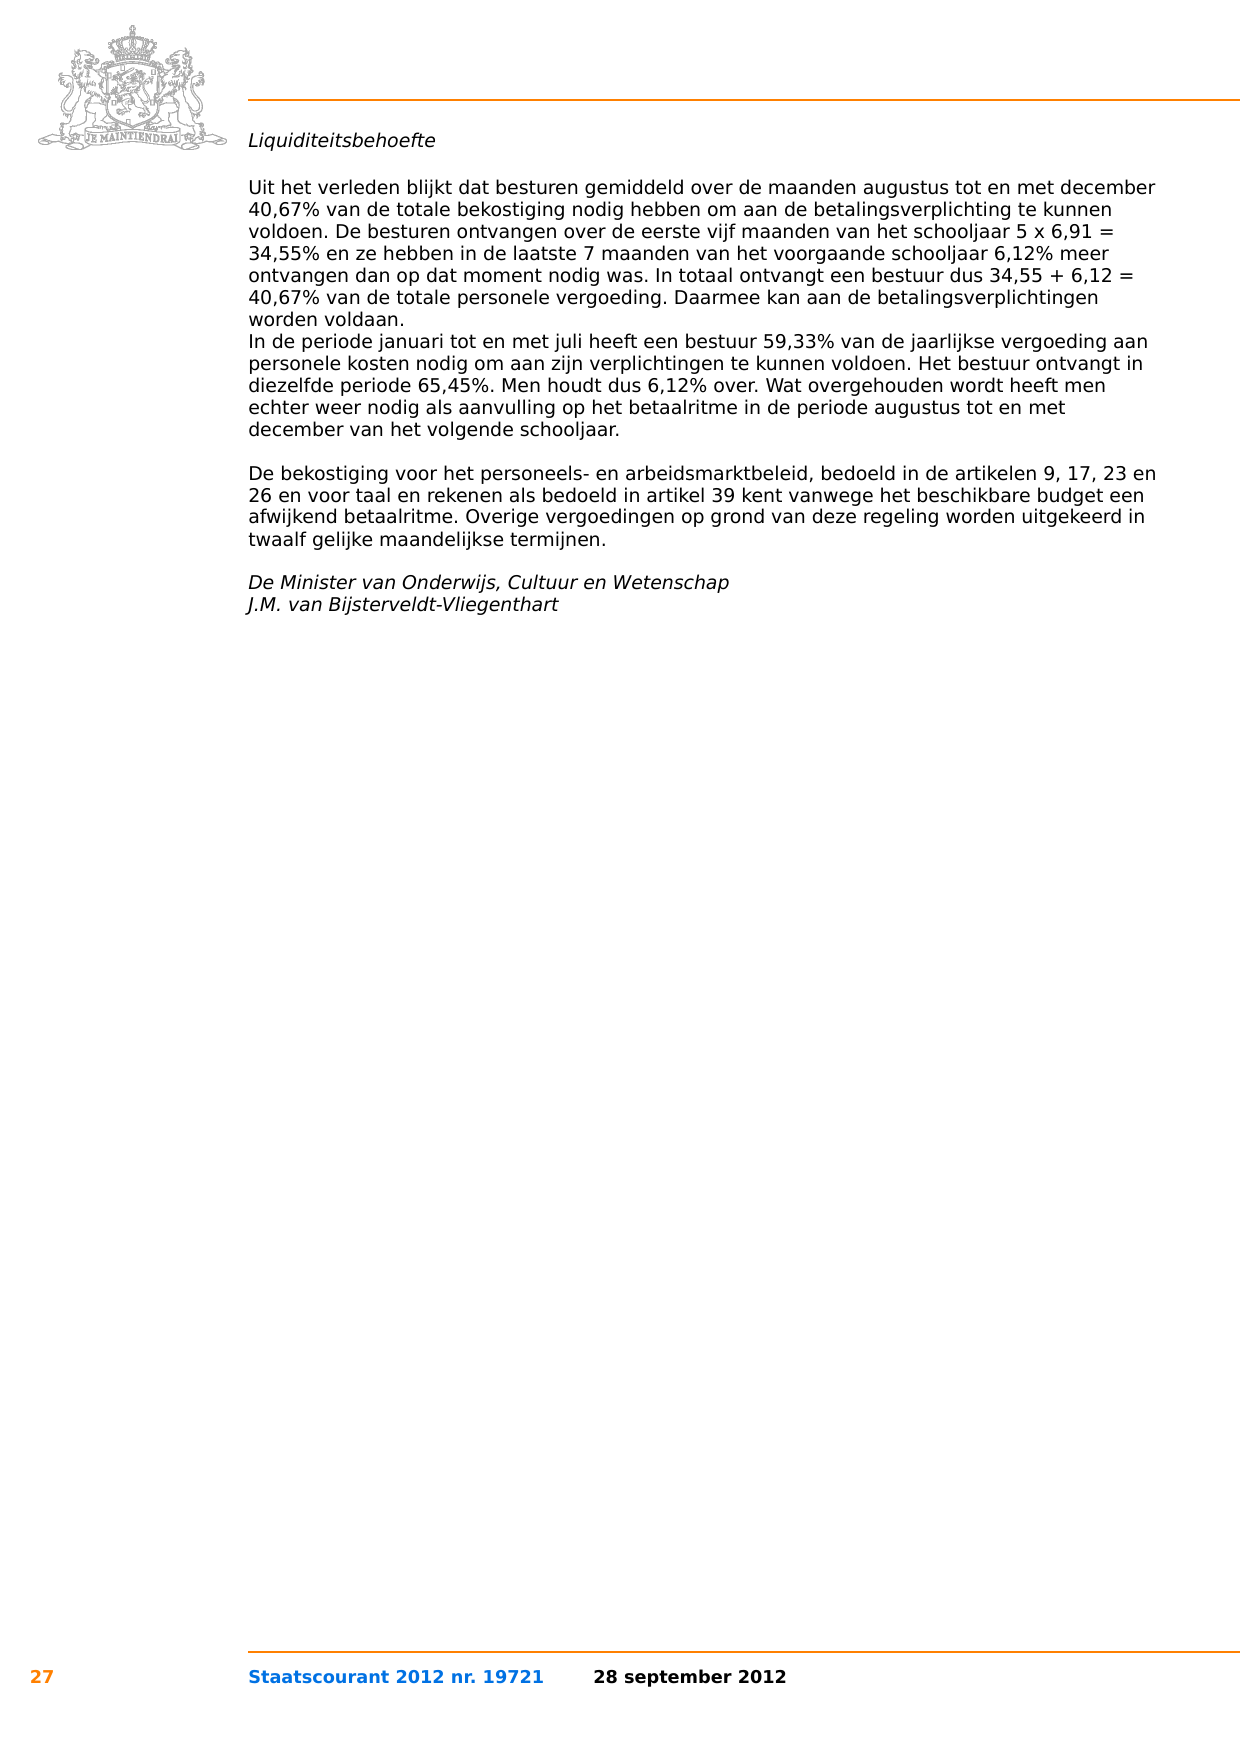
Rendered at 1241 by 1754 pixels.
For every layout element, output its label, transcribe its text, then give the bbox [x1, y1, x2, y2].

picture [38, 25, 227, 150]
subtitle Liquiditeitsbehoefte [248, 130, 1163, 152]
text De bekostiging voor het personeels- en arbeidsmarktbeleid, bedoeld in de artikelen 9, 17, 23 en 26 en voor taal en rekenen als bedoeld in artikel 39 kent vanwege het beschikbare budget een afwijkend betaalritme. Overige vergoedingen op grond van deze regeling worden uitgekeerd in twaalf gelijke maandelijkse termijnen. [248, 462, 1163, 550]
text In de periode januari tot en met juli heeft een bestuur 59,33% van de jaarlijkse vergoeding aan personele kosten nodig om aan zijn verplichtingen te kunnen voldoen. Het bestuur ontvangt in diezelfde periode 65,45%. Men houdt dus 6,12% over. Wat overgehouden wordt heeft men echter weer nodig als aanvulling op het betaalritme in de periode augustus tot en met december van het volgende schooljaar. [248, 331, 1163, 441]
text Uit het verleden blijkt dat besturen gemiddeld over de maanden augustus tot en met december 40,67% van de totale bekostiging nodig hebben om aan de betalingsverplichting te kunnen voldoen. De besturen ontvangen over de eerste vijf maanden van het schooljaar 5 x 6,91 = 34,55% en ze hebben in de laatste 7 maanden van het voorgaande schooljaar 6,12% meer ontvangen dan op dat moment nodig was. In totaal ontvangt een bestuur dus 34,55 + 6,12 = 40,67% van de totale personele vergoeding. Daarmee kan aan de betalingsverplichtingen worden voldaan. [248, 177, 1163, 331]
text De Minister van Onderwijs, Cultuur en Wetenschap J.M. van Bijsterveldt-Vliegenthart [248, 572, 1163, 616]
